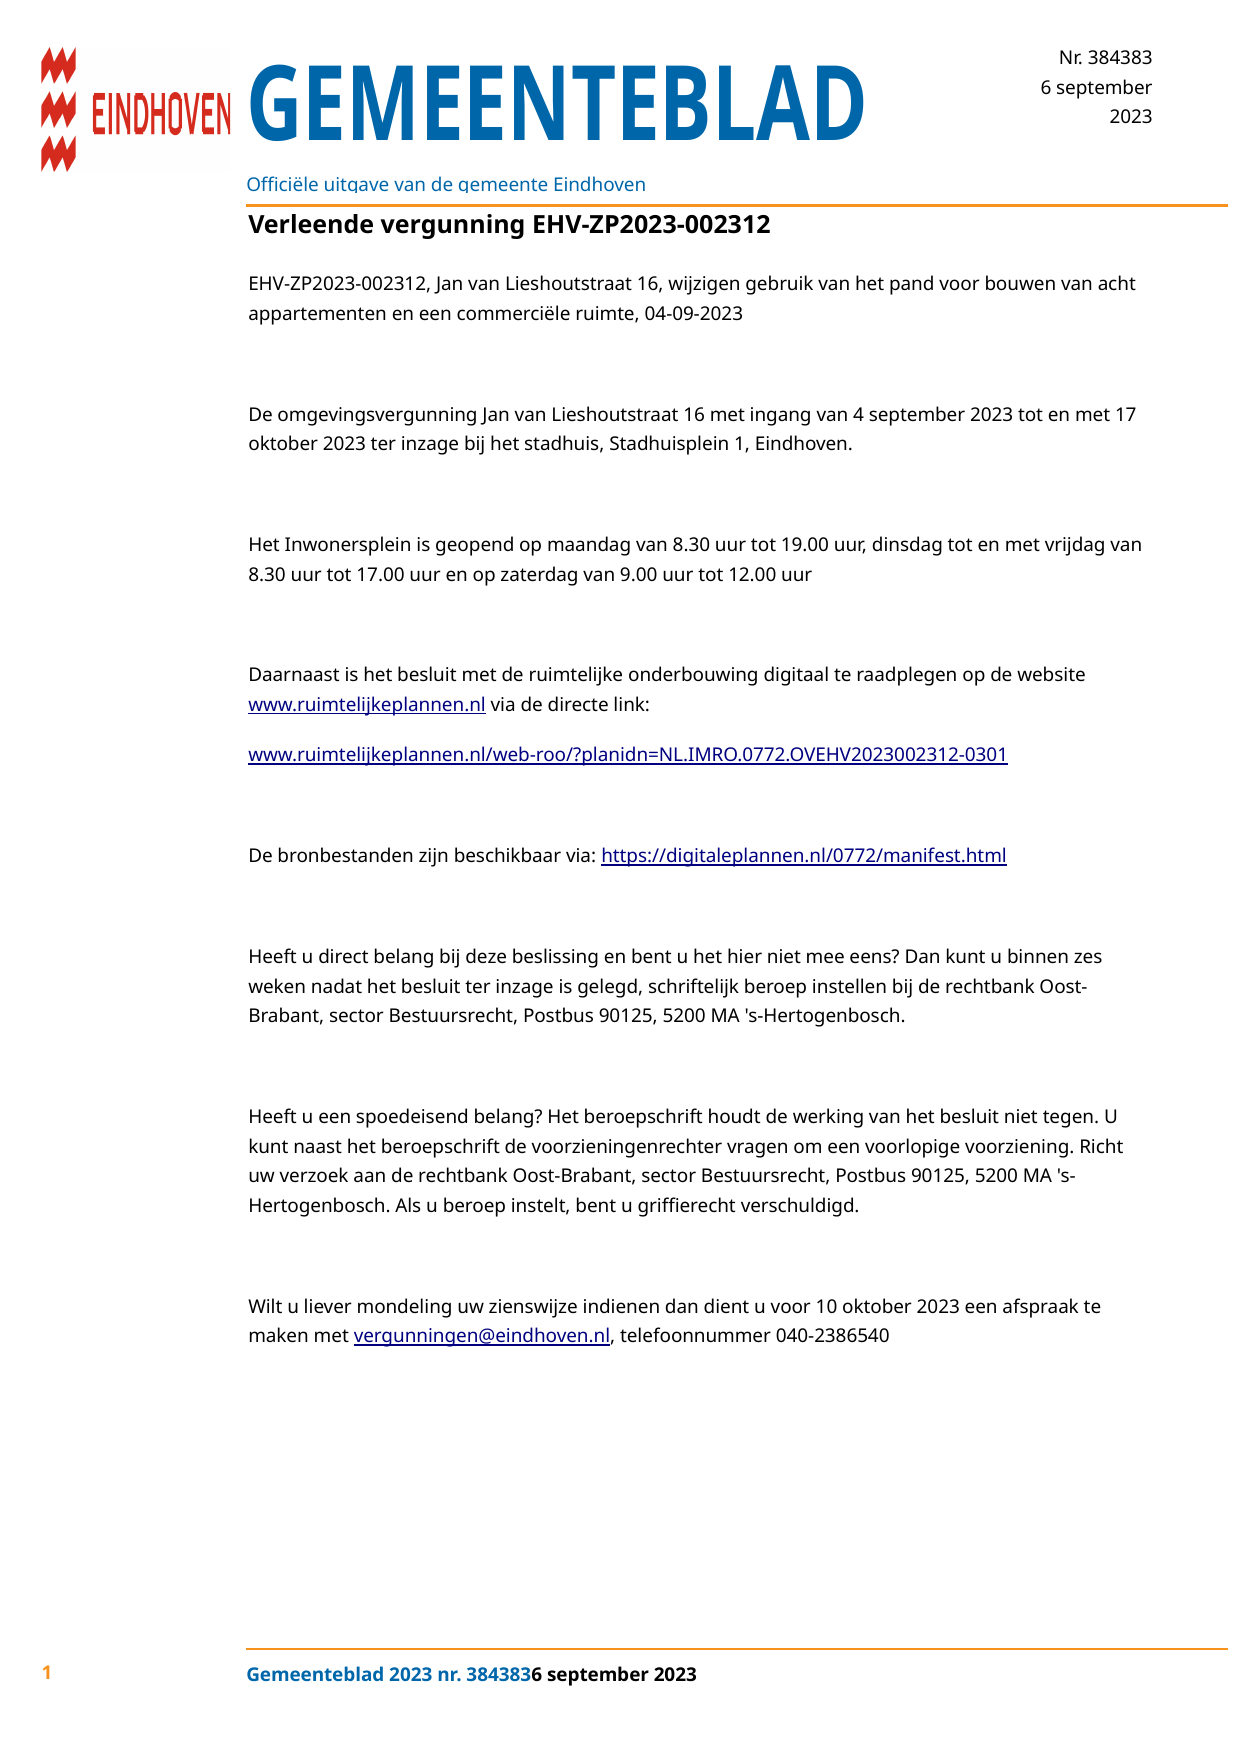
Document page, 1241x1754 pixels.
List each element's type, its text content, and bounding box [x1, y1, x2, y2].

text De omgevingsvergunning Jan van Lieshoutstraat 16 met ingang van 4 september 2023 tot en met 17 oktober 2023 ter inzage bij het stadhuis, Stadhuisplein 1, Eindhoven. [248, 401, 1152, 456]
text EHV-ZP2023-002312, Jan van Lieshoutstraat 16, wijzigen gebruik van het pand voor bouwen van acht appartementen en een commerciële ruimte, 04-09-2023 [248, 270, 1152, 326]
picture [41, 47, 231, 172]
text Heeft u een spoedeisend belang? Het beroepschrift houdt de werking van het besluit niet tegen. U kunt naast het beroepschrift de voorzieningenrechter vragen om een voorlopige voorziening. Richt uw verzoek aan de rechtbank Oost-Brabant, sector Bestuursrecht, Postbus 90125, 5200 MA 's-Hertogenbosch. Als u beroep instelt, bent u griffierecht verschuldigd. [248, 1103, 1152, 1218]
text Daarnaast is het besluit met de ruimtelijke onderbouwing digitaal te raadplegen op de website www.ruimtelijkeplannen.nl via de directe link: [248, 662, 1152, 717]
text www.ruimtelijkeplannen.nl/web-roo/?planidn=NL.IMRO.0772.OVEHV2023002312-0301 [248, 742, 1152, 767]
text Het Inwonersplein is geopend op maandag van 8.30 uur tot 19.00 uur, dinsdag tot en met vrijdag van 8.30 uur tot 17.00 uur en op zaterdag van 9.00 uur tot 12.00 uur [248, 531, 1152, 586]
text De bronbestanden zijn beschikbaar via: https://digitaleplannen.nl/0772/manifest.html [248, 842, 1152, 868]
text Wilt u liever mondeling uw zienswijze indienen dan dient u voor 10 oktober 2023 een afspraak te maken met vergunningen@eindhoven.nl, telefoonnummer 040-2386540 [248, 1293, 1152, 1348]
text Heeft u direct belang bij deze beslissing en bent u het hier niet mee eens? Dan kunt u binnen zes weken nadat het besluit ter inzage is gelegd, schriftelijk beroep instellen bij de rechtbank Oost-Brabant, sector Bestuursrecht, Postbus 90125, 5200 MA 's-Hertogenbosch. [248, 943, 1152, 1028]
text Verleende vergunning EHV-ZP2023-002312 [248, 207, 1152, 241]
